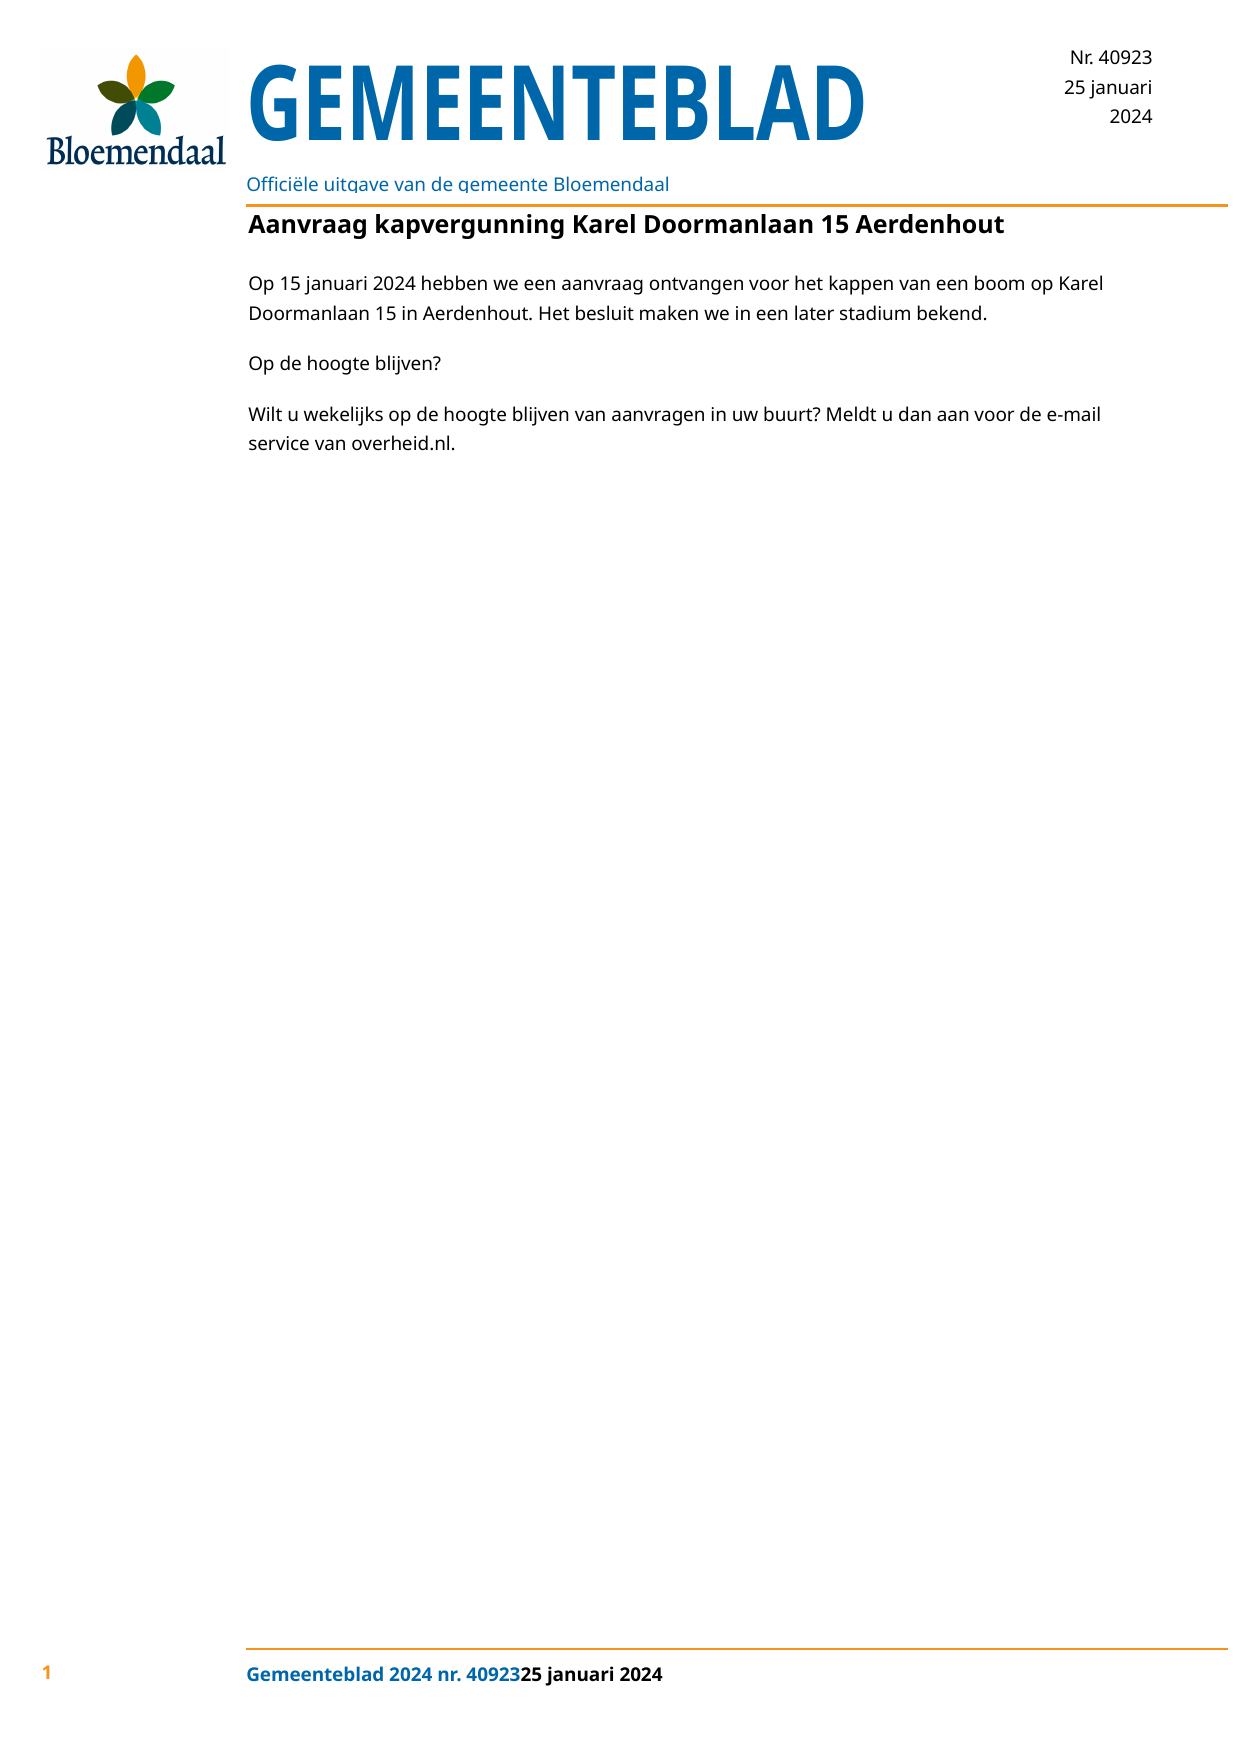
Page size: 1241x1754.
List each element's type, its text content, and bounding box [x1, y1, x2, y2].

text Op de hoogte blijven? [248, 350, 1152, 376]
text Wilt u wekelijks op de hoogte blijven van aanvragen in uw buurt? Meldt u dan aan voor de e-mail service van overheid.nl. [248, 401, 1152, 456]
text Aanvraag kapvergunning Karel Doormanlaan 15 Aerdenhout [248, 207, 1152, 241]
picture [41, 47, 231, 172]
text Op 15 januari 2024 hebben we een aanvraag ontvangen voor het kappen van een boom op Karel Doormanlaan 15 in Aerdenhout. Het besluit maken we in een later stadium bekend. [248, 270, 1152, 326]
